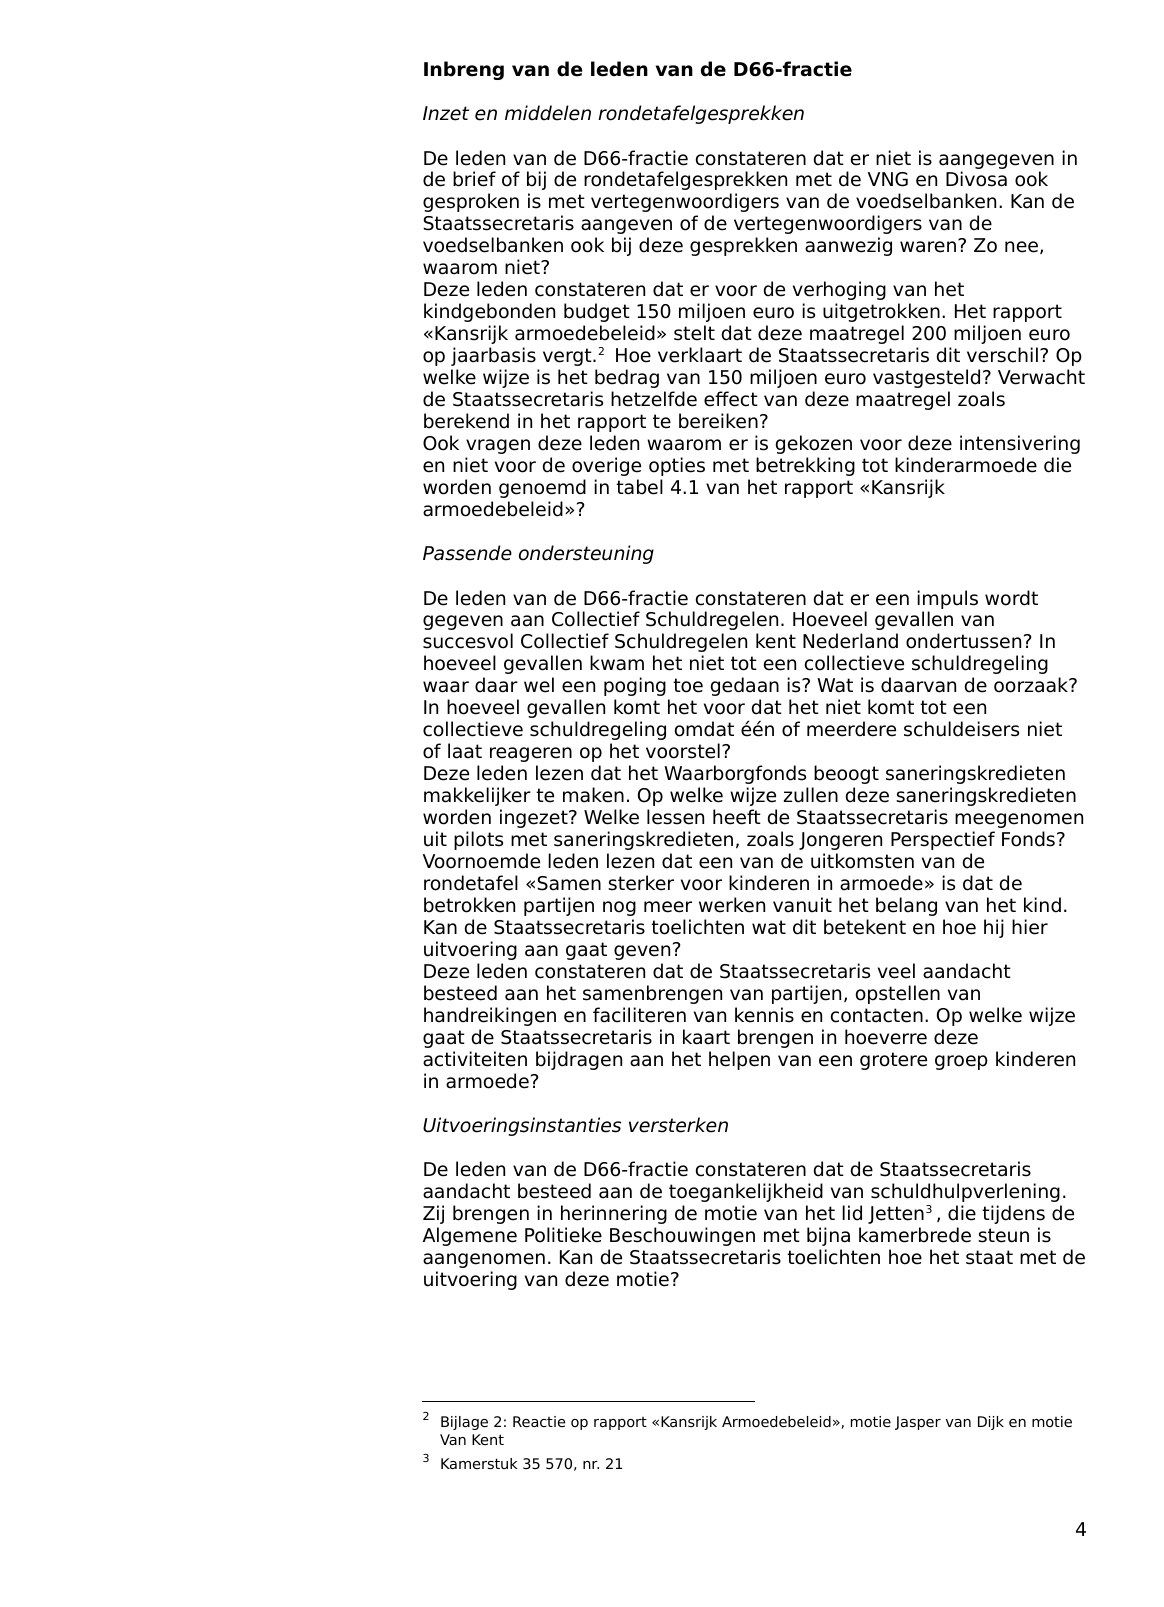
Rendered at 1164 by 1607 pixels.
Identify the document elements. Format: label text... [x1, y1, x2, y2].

subtitle Inbreng van de leden van de D66-fractie [422, 59, 1087, 81]
text Deze leden constateren dat er voor de verhoging van het kindgebonden budget 150 miljoen euro is uitgetrokken. Het rapport «Kansrijk armoedebeleid» stelt dat deze maatregel 200 miljoen euro op jaarbasis vergt. Hoe verklaart de Staatssecretaris dit verschil? Op welke wijze is het bedrag van 150 miljoen euro vastgesteld? Verwacht de Staatssecretaris hetzelfde effect van deze maatregel zoals berekend in het rapport te bereiken? [422, 279, 1087, 433]
text Ook vragen deze leden waarom er is gekozen voor deze intensivering en niet voor de overige opties met betrekking tot kinderarmoede die worden genoemd in tabel 4.1 van het rapport «Kansrijk armoedebeleid»? [422, 433, 1087, 521]
text De leden van de D66-fractie constateren dat er een impuls wordt gegeven aan Collectief Schuldregelen. Hoeveel gevallen van succesvol Collectief Schuldregelen kent Nederland ondertussen? In hoeveel gevallen kwam het niet tot een collectieve schuldregeling waar daar wel een poging toe gedaan is? Wat is daarvan de oorzaak? In hoeveel gevallen komt het voor dat het niet komt tot een collectieve schuldregeling omdat één of meerdere schuldeisers niet of laat reageren op het voorstel? [422, 587, 1087, 763]
text De leden van de D66-fractie constateren dat er niet is aangegeven in de brief of bij de rondetafelgesprekken met de VNG en Divosa ook gesproken is met vertegenwoordigers van de voedselbanken. Kan de Staatssecretaris aangeven of de vertegenwoordigers van de voedselbanken ook bij deze gesprekken aanwezig waren? Zo nee, waarom niet? [422, 147, 1087, 279]
subtitle Passende ondersteuning [422, 543, 1087, 565]
text Bijlage 2: Reactie op rapport «Kansrijk Armoedebeleid», motie Jasper van Dijk en motie Van Kent [422, 1410, 1087, 1449]
text Deze leden lezen dat het Waarborgfonds beoogt saneringskredieten makkelijker te maken. Op welke wijze zullen deze saneringskredieten worden ingezet? Welke lessen heeft de Staatssecretaris meegenomen uit pilots met saneringskredieten, zoals Jongeren Perspectief Fonds? [422, 763, 1087, 851]
text Deze leden constateren dat de Staatssecretaris veel aandacht besteed aan het samenbrengen van partijen, opstellen van handreikingen en faciliteren van kennis en contacten. Op welke wijze gaat de Staatssecretaris in kaart brengen in hoeverre deze activiteiten bijdragen aan het helpen van een grotere groep kinderen in armoede? [422, 961, 1087, 1093]
text Kamerstuk 35 570, nr. 21 [422, 1452, 1087, 1474]
text De leden van de D66-fractie constateren dat de Staatssecretaris aandacht besteed aan de toegankelijkheid van schuldhulpverlening. Zij brengen in herinnering de motie van het lid Jetten, die tijdens de Algemene Politieke Beschouwingen met bijna kamerbrede steun is aangenomen. Kan de Staatssecretaris toelichten hoe het staat met de uitvoering van deze motie? [422, 1159, 1087, 1291]
subtitle Inzet en middelen rondetafelgesprekken [422, 103, 1087, 125]
text Voornoemde leden lezen dat een van de uitkomsten van de rondetafel «Samen sterker voor kinderen in armoede» is dat de betrokken partijen nog meer werken vanuit het belang van het kind. Kan de Staatssecretaris toelichten wat dit betekent en hoe hij hier uitvoering aan gaat geven? [422, 851, 1087, 961]
subtitle Uitvoeringsinstanties versterken [422, 1115, 1087, 1137]
